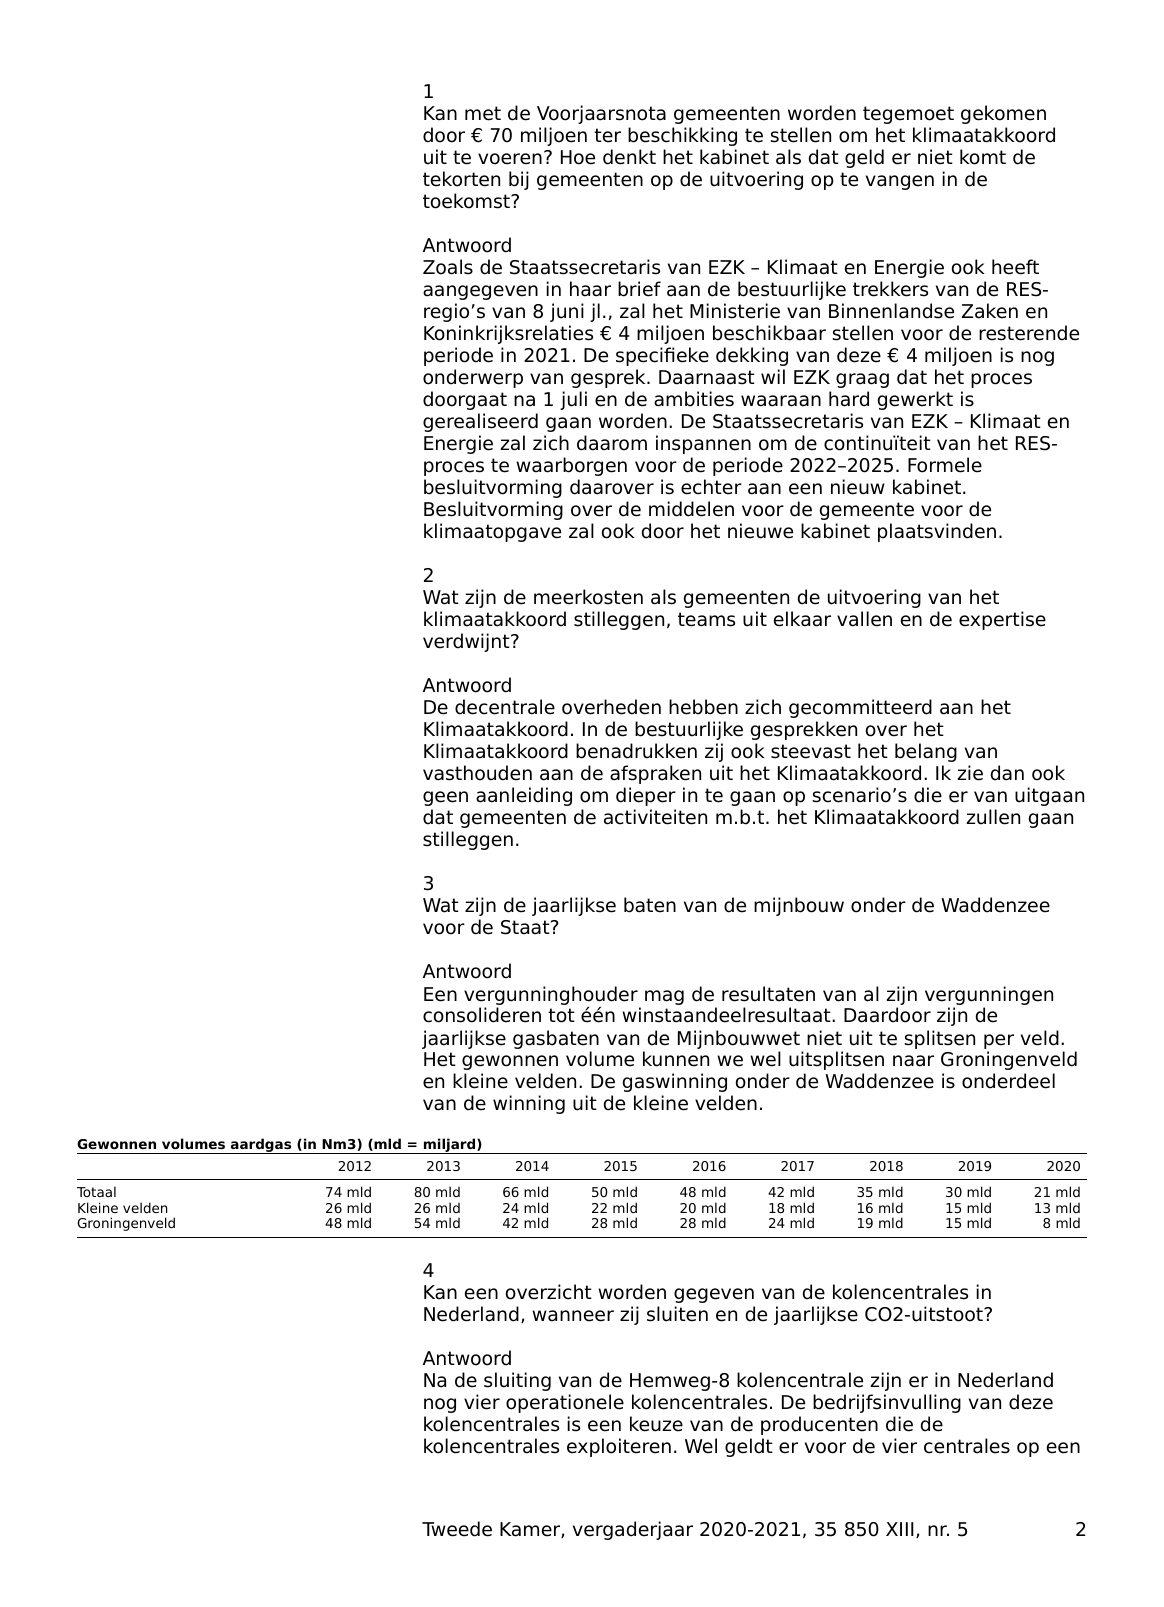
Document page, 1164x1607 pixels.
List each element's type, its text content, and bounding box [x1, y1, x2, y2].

table_cell Kleine velden [77, 1201, 289, 1216]
table_cell 20 mld [644, 1201, 732, 1216]
table_cell 28 mld [555, 1216, 644, 1237]
table_cell 2012 [289, 1154, 378, 1179]
table_cell 24 mld [732, 1216, 821, 1237]
table_cell 2014 [466, 1154, 555, 1179]
table_cell 16 mld [821, 1201, 909, 1216]
text 4 [422, 1260, 1087, 1282]
text De decentrale overheden hebben zich gecommitteerd aan het Klimaatakkoord. In de bestuurlijke gesprekken over het Klimaatakkoord benadrukken zij ook steevast het belang van vasthouden aan de afspraken uit het Klimaatakkoord. Ik zie dan ook geen aanleiding om dieper in te gaan op scenario’s die er van uitgaan dat gemeenten de activiteiten m.b.t. het Klimaatakkoord zullen gaan stilleggen. [422, 697, 1087, 851]
table_cell 42 mld [466, 1216, 555, 1237]
text 2 [422, 565, 1087, 587]
table_cell 48 mld [644, 1180, 732, 1201]
table_cell 50 mld [555, 1180, 644, 1201]
text Antwoord [422, 675, 1087, 697]
table_cell 28 mld [644, 1216, 732, 1237]
table_cell [77, 1154, 289, 1179]
table_cell 2018 [821, 1154, 909, 1179]
table_cell 66 mld [466, 1180, 555, 1201]
text 1 [422, 81, 1087, 103]
table_cell Totaal [77, 1180, 289, 1201]
text Wat zijn de meerkosten als gemeenten de uitvoering van het klimaatakkoord stilleggen, teams uit elkaar vallen en de expertise verdwijnt? [422, 587, 1087, 653]
table_cell 15 mld [909, 1216, 998, 1237]
table_cell 2016 [644, 1154, 732, 1179]
table_cell 30 mld [909, 1180, 998, 1201]
table_cell 26 mld [289, 1201, 378, 1216]
text Na de sluiting van de Hemweg-8 kolencentrale zijn er in Nederland nog vier operationele kolencentrales. De bedrijfsinvulling van deze kolencentrales is een keuze van de producenten die de kolencentrales exploiteren. Wel geldt er voor de vier centrales op een [422, 1370, 1087, 1458]
text Antwoord [422, 1348, 1087, 1370]
table_cell 74 mld [289, 1180, 378, 1201]
table_cell 21 mld [998, 1180, 1087, 1201]
text Antwoord [422, 235, 1087, 257]
text Kan met de Voorjaarsnota gemeenten worden tegemoet gekomen door € 70 miljoen ter beschikking te stellen om het klimaatakkoord uit te voeren? Hoe denkt het kabinet als dat geld er niet komt de tekorten bij gemeenten op de uitvoering op te vangen in de toekomst? [422, 103, 1087, 213]
table_cell 35 mld [821, 1180, 909, 1201]
table_cell 2015 [555, 1154, 644, 1179]
table_cell 54 mld [378, 1216, 466, 1237]
table_cell 8 mld [998, 1216, 1087, 1237]
text Antwoord [422, 961, 1087, 983]
table_cell 2013 [378, 1154, 466, 1179]
text Kan een overzicht worden gegeven van de kolencentrales in Nederland, wanneer zij sluiten en de jaarlijkse CO2-uitstoot? [422, 1282, 1087, 1326]
text Wat zijn de jaarlijkse baten van de mijnbouw onder de Waddenzee voor de Staat? [422, 895, 1087, 939]
table_cell 80 mld [378, 1180, 466, 1201]
table_header Gewonnen volumes aardgas (in Nm3) (mld = miljard) [77, 1137, 1087, 1153]
table_cell 24 mld [466, 1201, 555, 1216]
table_cell 42 mld [732, 1180, 821, 1201]
table_cell 48 mld [289, 1216, 378, 1237]
table_cell 2020 [998, 1154, 1087, 1179]
table_cell 2019 [909, 1154, 998, 1179]
text Een vergunninghouder mag de resultaten van al zijn vergunningen consolideren tot één winstaandeelresultaat. Daardoor zijn de jaarlijkse gasbaten van de Mijnbouwwet niet uit te splitsen per veld. Het gewonnen volume kunnen we wel uitsplitsen naar Groningenveld en kleine velden. De gaswinning onder de Waddenzee is onderdeel van de winning uit de kleine velden. [422, 983, 1087, 1115]
text 3 [422, 873, 1087, 895]
table_cell 2017 [732, 1154, 821, 1179]
table_cell 22 mld [555, 1201, 644, 1216]
table_cell 15 mld [909, 1201, 998, 1216]
table_cell 13 mld [998, 1201, 1087, 1216]
table_cell 19 mld [821, 1216, 909, 1237]
table_cell 18 mld [732, 1201, 821, 1216]
table_cell 26 mld [378, 1201, 466, 1216]
text Zoals de Staatssecretaris van EZK – Klimaat en Energie ook heeft aangegeven in haar brief aan de bestuurlijke trekkers van de RES-regio’s van 8 juni jl., zal het Ministerie van Binnenlandse Zaken en Koninkrijksrelaties € 4 miljoen beschikbaar stellen voor de resterende periode in 2021. De specifieke dekking van deze € 4 miljoen is nog onderwerp van gesprek. Daarnaast wil EZK graag dat het proces doorgaat na 1 juli en de ambities waaraan hard gewerkt is gerealiseerd gaan worden. De Staatssecretaris van EZK – Klimaat en Energie zal zich daarom inspannen om de continuïteit van het RES-proces te waarborgen voor de periode 2022–2025. Formele besluitvorming daarover is echter aan een nieuw kabinet. Besluitvorming over de middelen voor de gemeente voor de klimaatopgave zal ook door het nieuwe kabinet plaatsvinden. [422, 257, 1087, 543]
table_cell Groningenveld [77, 1216, 289, 1237]
